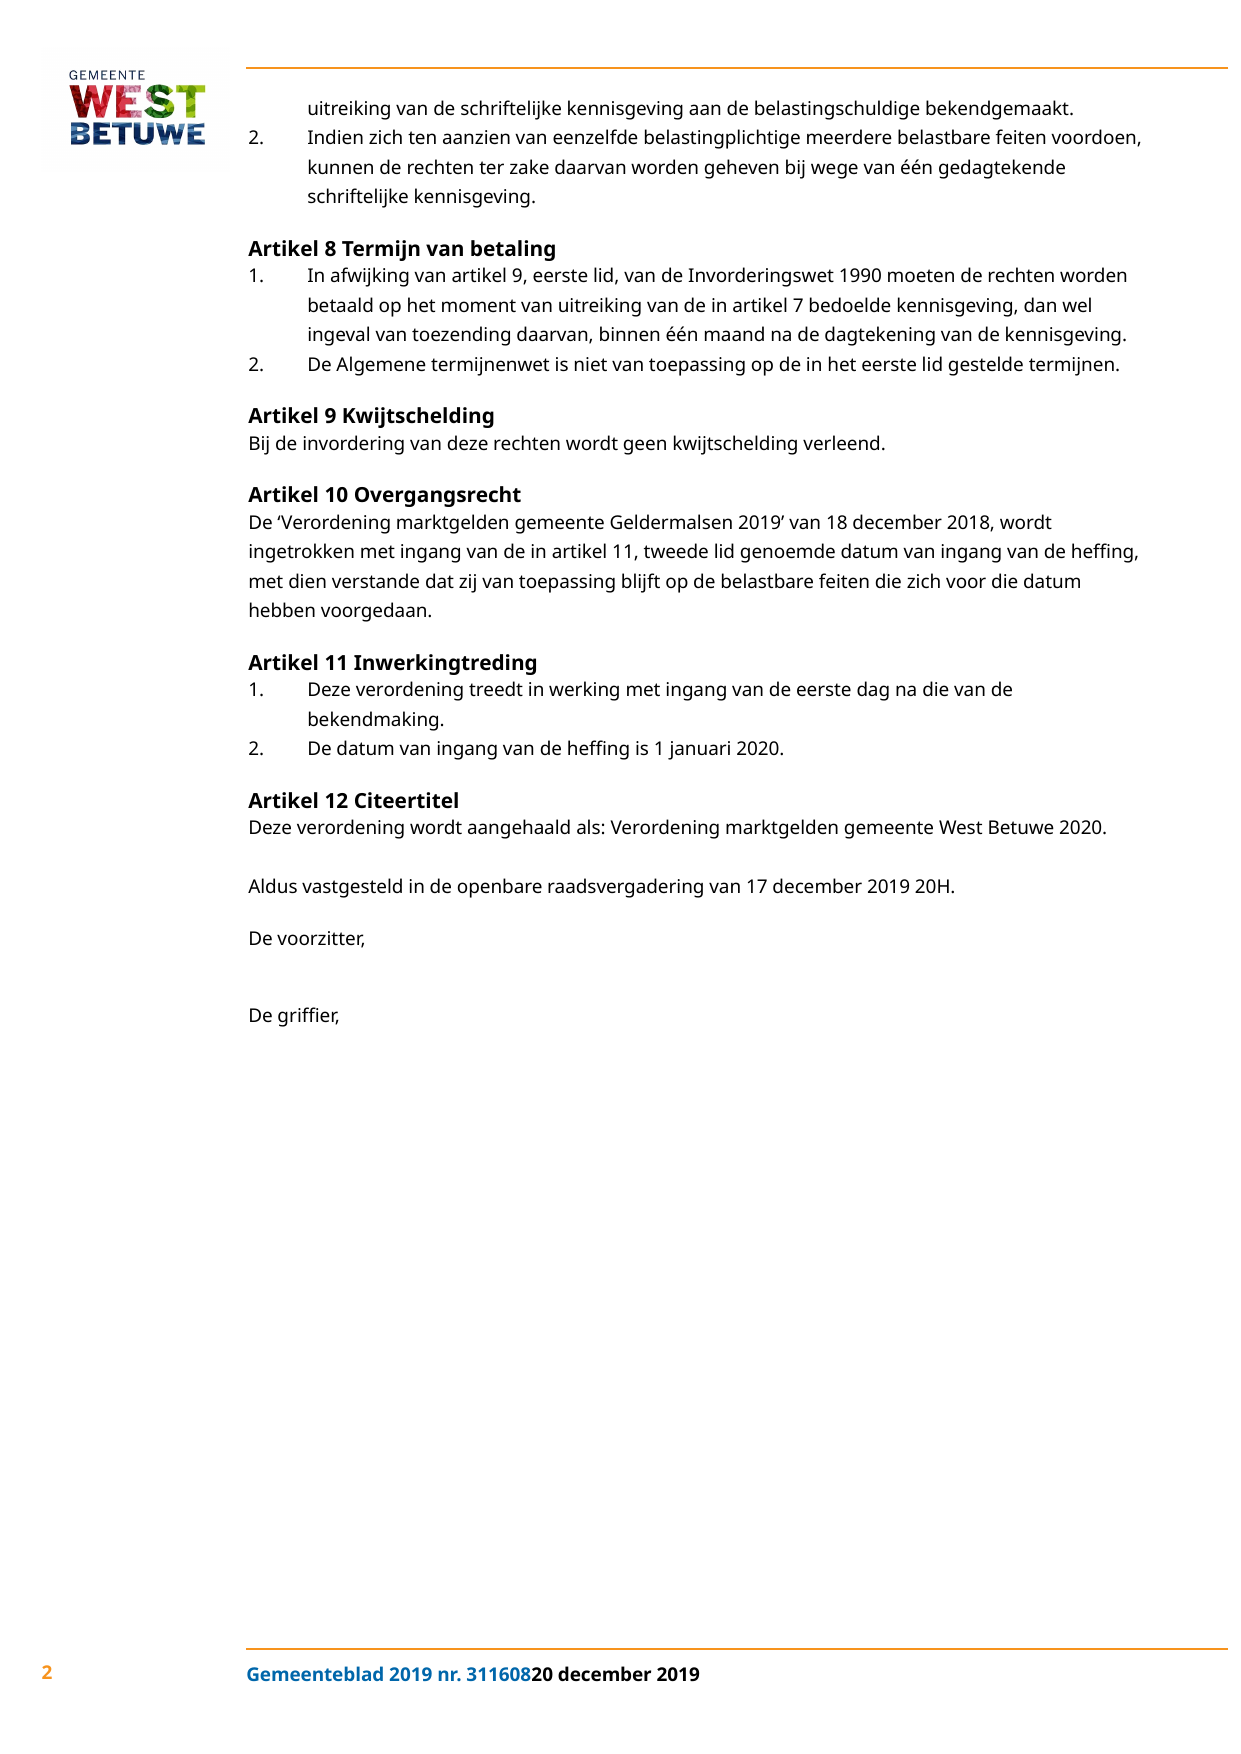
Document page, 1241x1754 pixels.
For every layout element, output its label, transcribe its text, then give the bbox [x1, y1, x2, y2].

text De voorzitter, [248, 925, 1152, 951]
text Bij de invordering van deze rechten wordt geen kwijtschelding verleend. [248, 430, 1152, 456]
list In afwijking van artikel 9, eerste lid, van de Invorderingswet 1990 moeten de rechten worden betaald op het moment van uitreiking van de in artikel 7 bedoelde kennisgeving, dan wel ingeval van toezending daarvan, binnen één maand na de dagtekening van de kennisgeving. [248, 262, 1152, 347]
text Artikel 8 Termijn van betaling [248, 234, 1152, 262]
list Deze verordening treedt in werking met ingang van de eerste dag na die van de bekendmaking. [248, 676, 1152, 732]
text Deze verordening wordt aangehaald als: Verordening marktgelden gemeente West Betuwe 2020. [248, 814, 1152, 840]
text De ‘Verordening marktgelden gemeente Geldermalsen 2019’ van 18 december 2018, wordt ingetrokken met ingang van de in artikel 11, tweede lid genoemde datum van ingang van de heffing, met dien verstande dat zij van toepassing blijft op de belastbare feiten die zich voor die datum hebben voorgedaan. [248, 509, 1152, 623]
text Artikel 10 Overgangsrecht [248, 480, 1152, 509]
text Artikel 12 Citeertitel [248, 786, 1152, 814]
text Aldus vastgesteld in de openbare raadsvergadering van 17 december 2019 20H. [248, 874, 1152, 899]
list De datum van ingang van de heffing is 1 januari 2020. [248, 736, 1152, 761]
list De Algemene termijnenwet is niet van toepassing op de in het eerste lid gestelde termijnen. [248, 351, 1152, 377]
list Indien zich ten aanzien van eenzelfde belastingplichtige meerdere belastbare feiten voordoen, kunnen de rechten ter zake daarvan worden geheven bij wege van één gedagtekende schriftelijke kennisgeving. [248, 124, 1152, 209]
text Artikel 11 Inwerkingtreding [248, 648, 1152, 676]
picture [41, 47, 231, 172]
text De griffier, [248, 1002, 1152, 1028]
list uitreiking van de schriftelijke kennisgeving aan de belastingschuldige bekendgemaakt. [248, 95, 1152, 121]
text Artikel 9 Kwijtschelding [248, 402, 1152, 430]
